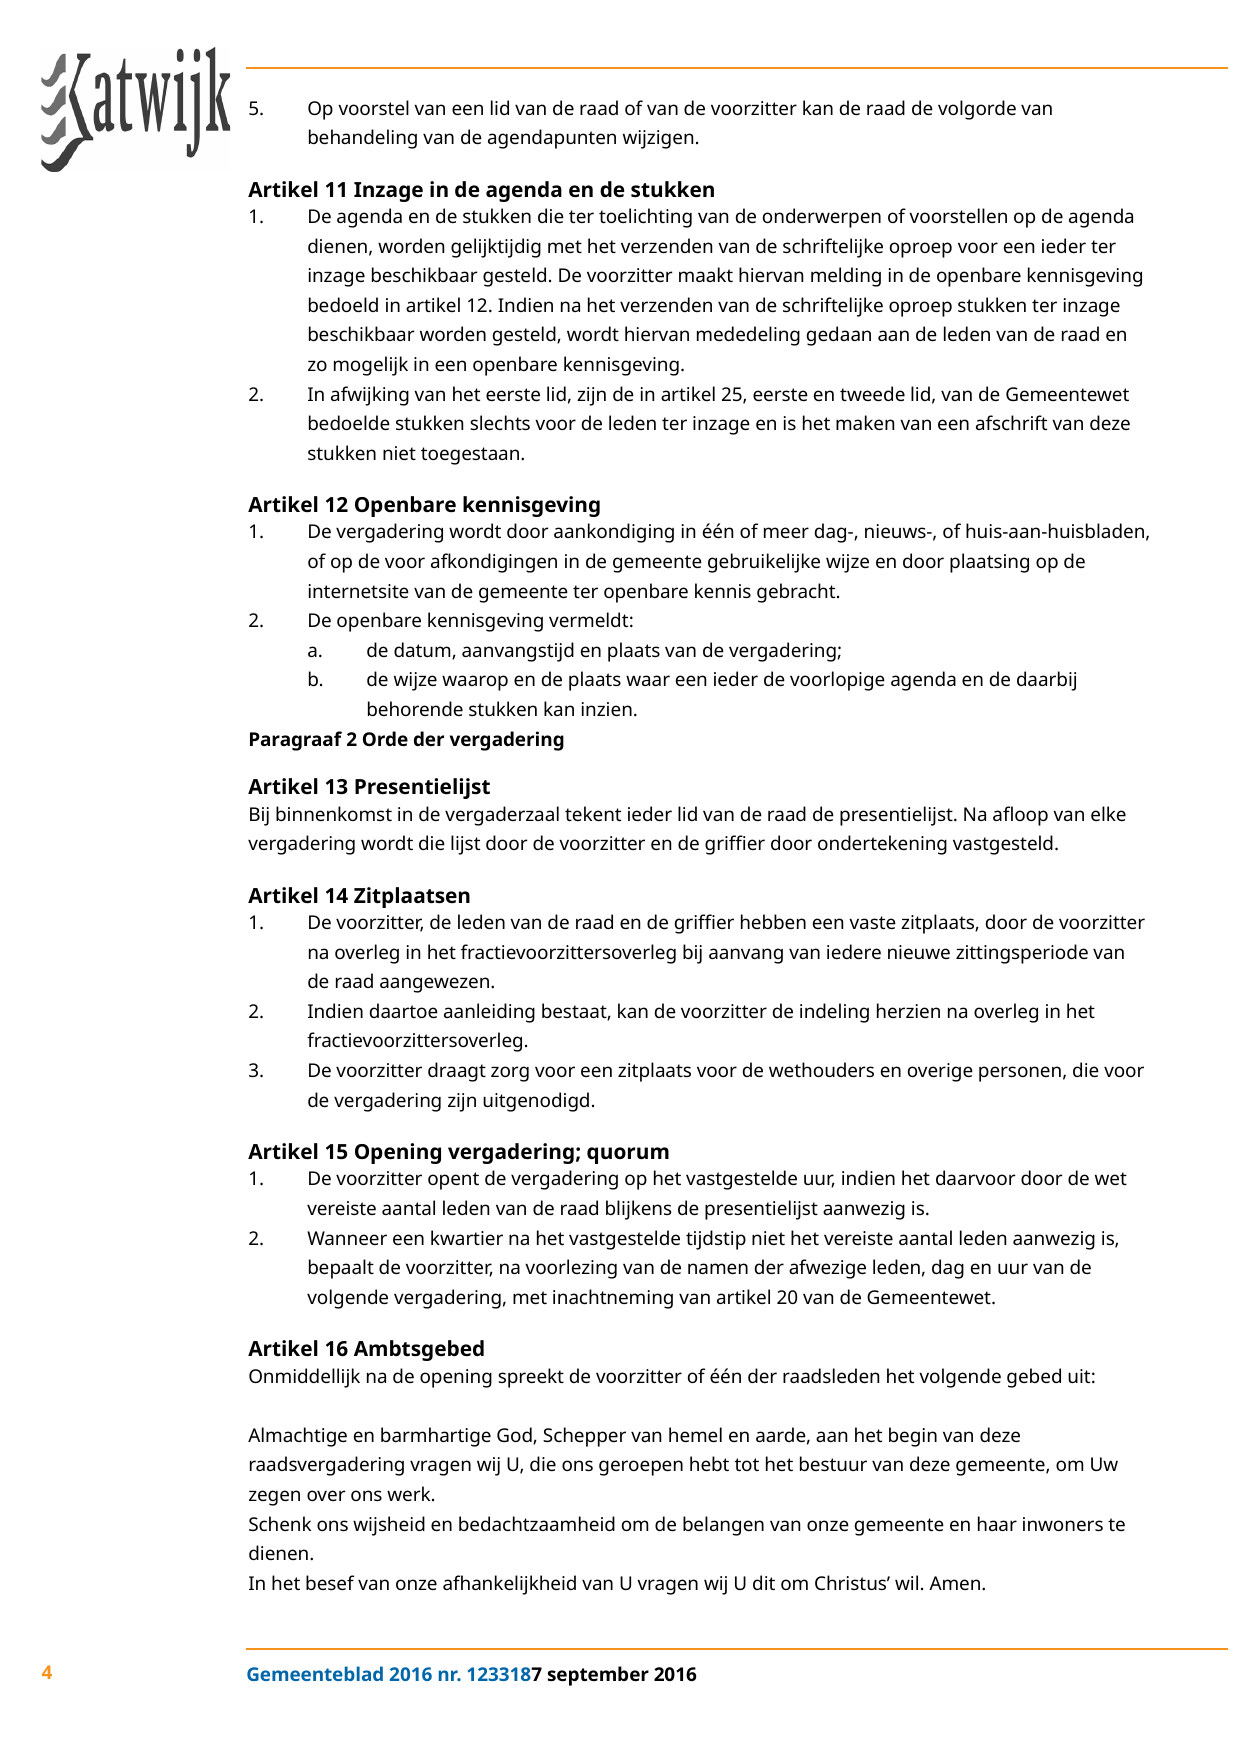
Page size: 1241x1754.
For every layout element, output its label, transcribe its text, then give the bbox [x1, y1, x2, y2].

picture [41, 47, 231, 172]
list De vergadering wordt door aankondiging in één of meer dag-, nieuws-, of huis-aan-huisbladen, of op de voor afkondigingen in de gemeente gebruikelijke wijze en door plaatsing op de internetsite van de gemeente ter openbare kennis gebracht. [248, 519, 1152, 604]
text Paragraaf 2 Orde der vergadering [248, 726, 1152, 752]
text Artikel 12 Openbare kennisgeving [248, 490, 1152, 519]
text Almachtige en barmhartige God, Schepper van hemel en aarde, aan het begin van deze raadsvergadering vragen wij U, die ons geroepen hebt tot het bestuur van deze gemeente, om Uw zegen over ons werk. [248, 1422, 1152, 1507]
list De voorzitter, de leden van de raad en de griffier hebben een vaste zitplaats, door de voorzitter na overleg in het fractievoorzittersoverleg bij aanvang van iedere nieuwe zittingsperiode van de raad aangewezen. [248, 909, 1152, 994]
text Schenk ons wijsheid en bedachtzaamheid om de belangen van onze gemeente en haar inwoners te dienen. [248, 1511, 1152, 1566]
text Artikel 13 Presentielijst [248, 772, 1152, 801]
text Artikel 15 Opening vergadering; quorum [248, 1137, 1152, 1166]
list de wijze waarop en de plaats waar een ieder de voorlopige agenda en de daarbij behorende stukken kan inzien. [307, 667, 1152, 722]
text In het besef van onze afhankelijkheid van U vragen wij U dit om Christus’ wil. Amen. [248, 1570, 1152, 1596]
list De voorzitter opent de vergadering op het vastgestelde uur, indien het daarvoor door de wet vereiste aantal leden van de raad blijkens de presentielijst aanwezig is. [248, 1166, 1152, 1221]
text Bij binnenkomst in de vergaderzaal tekent ieder lid van de raad de presentielijst. Na afloop van elke vergadering wordt die lijst door de voorzitter en de griffier door ondertekening vastgesteld. [248, 801, 1152, 856]
list de datum, aanvangstijd en plaats van de vergadering; [307, 637, 1152, 663]
list Wanneer een kwartier na het vastgestelde tijdstip niet het vereiste aantal leden aanwezig is, bepaalt de voorzitter, na voorlezing van de namen der afwezige leden, dag en uur van de volgende vergadering, met inachtneming van artikel 20 van de Gemeentewet. [248, 1225, 1152, 1310]
list De openbare kennisgeving vermeldt: [248, 607, 1152, 633]
text Artikel 14 Zitplaatsen [248, 881, 1152, 909]
list Op voorstel van een lid van de raad of van de voorzitter kan de raad de volgorde van behandeling van de agendapunten wijzigen. [248, 95, 1152, 150]
text Artikel 11 Inzage in de agenda en de stukken [248, 175, 1152, 203]
text Onmiddellijk na de opening spreekt de voorzitter of één der raadsleden het volgende gebed uit: [248, 1363, 1152, 1388]
list De agenda en de stukken die ter toelichting van de onderwerpen of voorstellen op de agenda dienen, worden gelijktijdig met het verzenden van de schriftelijke oproep voor een ieder ter inzage beschikbaar gesteld. De voorzitter maakt hiervan melding in de openbare kennisgeving bedoeld in artikel 12. Indien na het verzenden van de schriftelijke oproep stukken ter inzage beschikbaar worden gesteld, wordt hiervan mededeling gedaan aan de leden van de raad en zo mogelijk in een openbare kennisgeving. [248, 203, 1152, 377]
list In afwijking van het eerste lid, zijn de in artikel 25, eerste en tweede lid, van de Gemeentewet bedoelde stukken slechts voor de leden ter inzage en is het maken van een afschrift van deze stukken niet toegestaan. [248, 381, 1152, 466]
list Indien daartoe aanleiding bestaat, kan de voorzitter de indeling herzien na overleg in het fractievoorzittersoverleg. [248, 998, 1152, 1053]
list De voorzitter draagt zorg voor een zitplaats voor de wethouders en overige personen, die voor de vergadering zijn uitgenodigd. [248, 1057, 1152, 1112]
text Artikel 16 Ambtsgebed [248, 1334, 1152, 1363]
